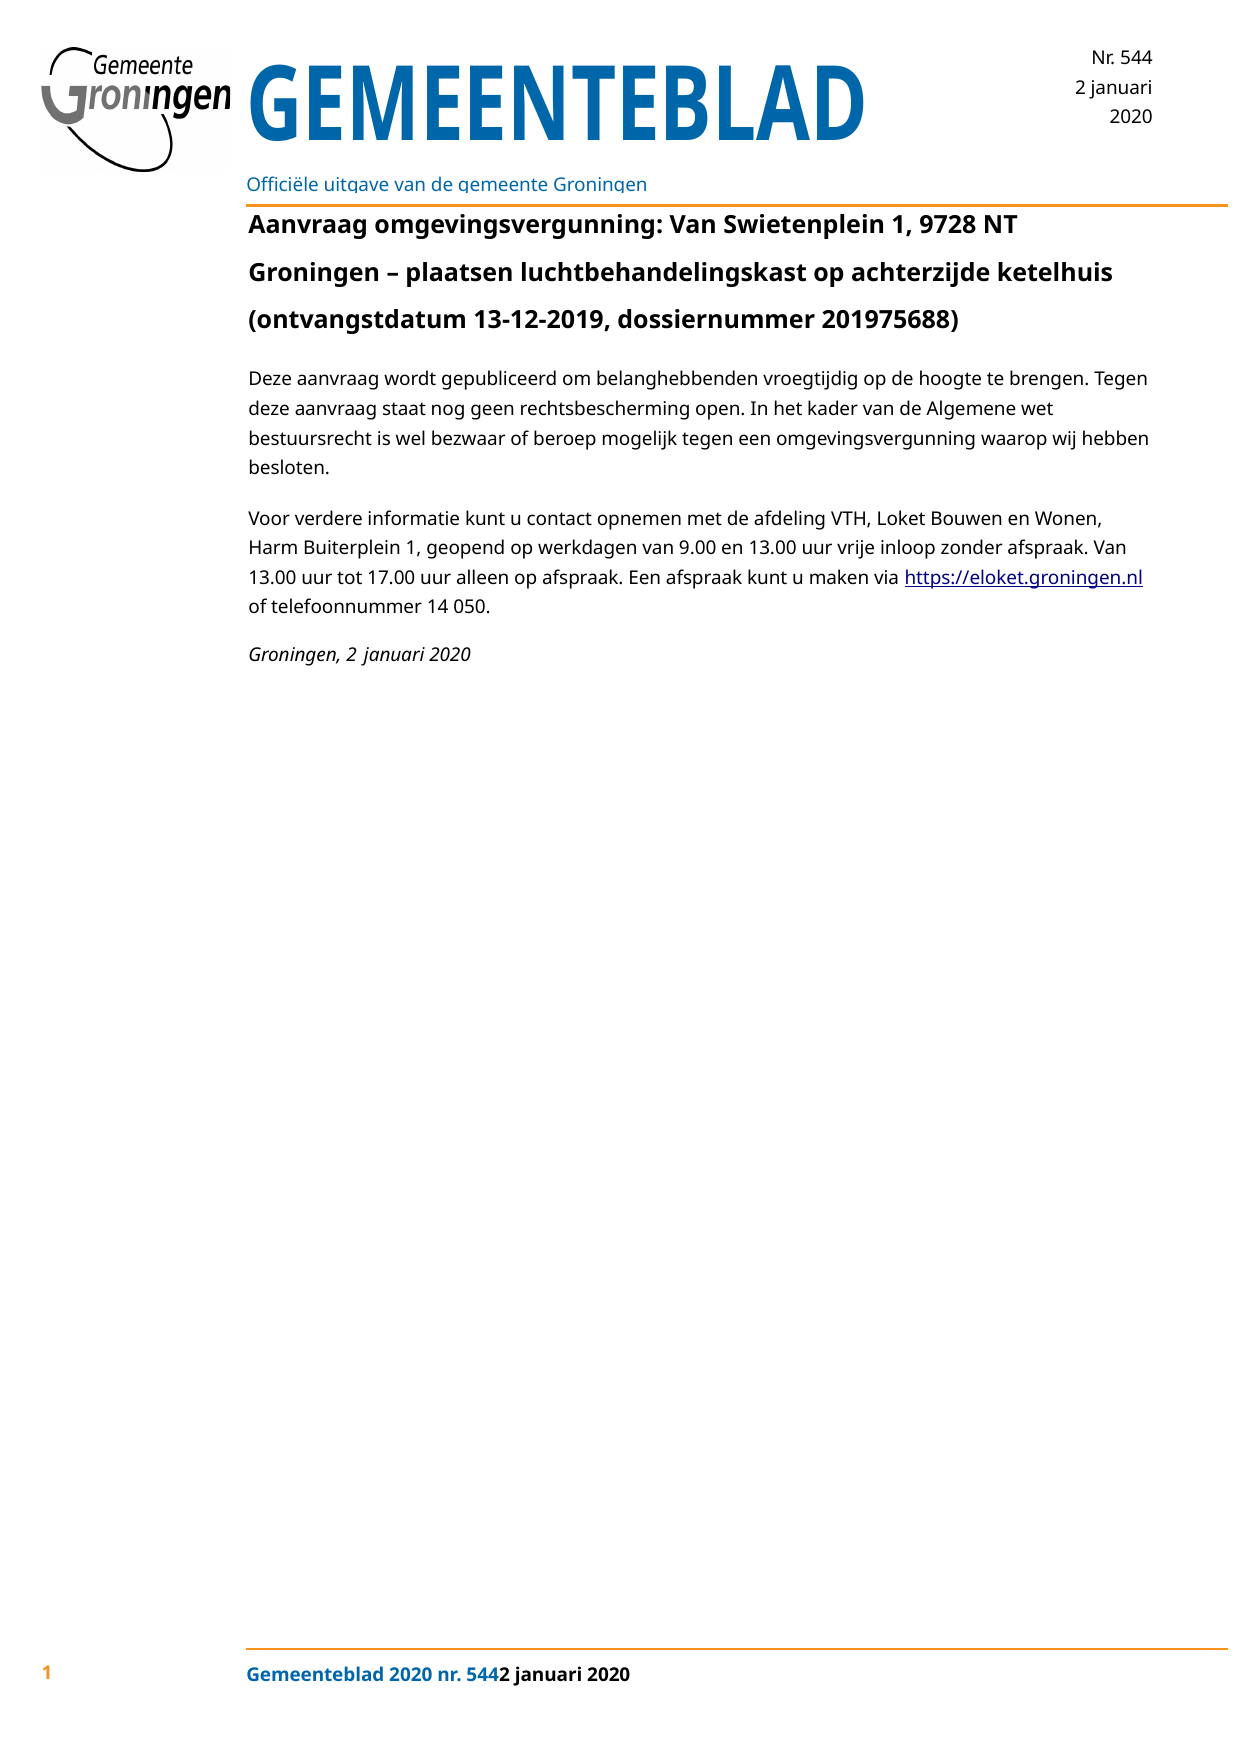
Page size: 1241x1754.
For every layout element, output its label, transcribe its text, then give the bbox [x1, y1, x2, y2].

text Aanvraag omgevingsvergunning: Van Swietenplein 1, 9728 NT Groningen – plaatsen luchtbehandelingskast op achterzijde ketelhuis (ontvangstdatum 13-12-2019, dossiernummer 201975688) [248, 207, 1152, 336]
text Deze aanvraag wordt gepubliceerd om belanghebbenden vroegtijdig op de hoogte te brengen. Tegen deze aanvraag staat nog geen rechtsbescherming open. In het kader van de Algemene wet bestuursrecht is wel bezwaar of beroep mogelijk tegen een omgevingsvergunning waarop wij hebben besloten. [248, 366, 1152, 480]
text Groningen, 2 januari 2020 [248, 641, 1152, 667]
text Voor verdere informatie kunt u contact opnemen met de afdeling VTH, Loket Bouwen en Wonen, Harm Buiterplein 1, geopend op werkdagen van 9.00 en 13.00 uur vrije inloop zonder afspraak. Van 13.00 uur tot 17.00 uur alleen op afspraak. Een afspraak kunt u maken via https://eloket.groningen.nl of telefoonnummer 14 050. [248, 505, 1152, 619]
picture [41, 47, 231, 172]
